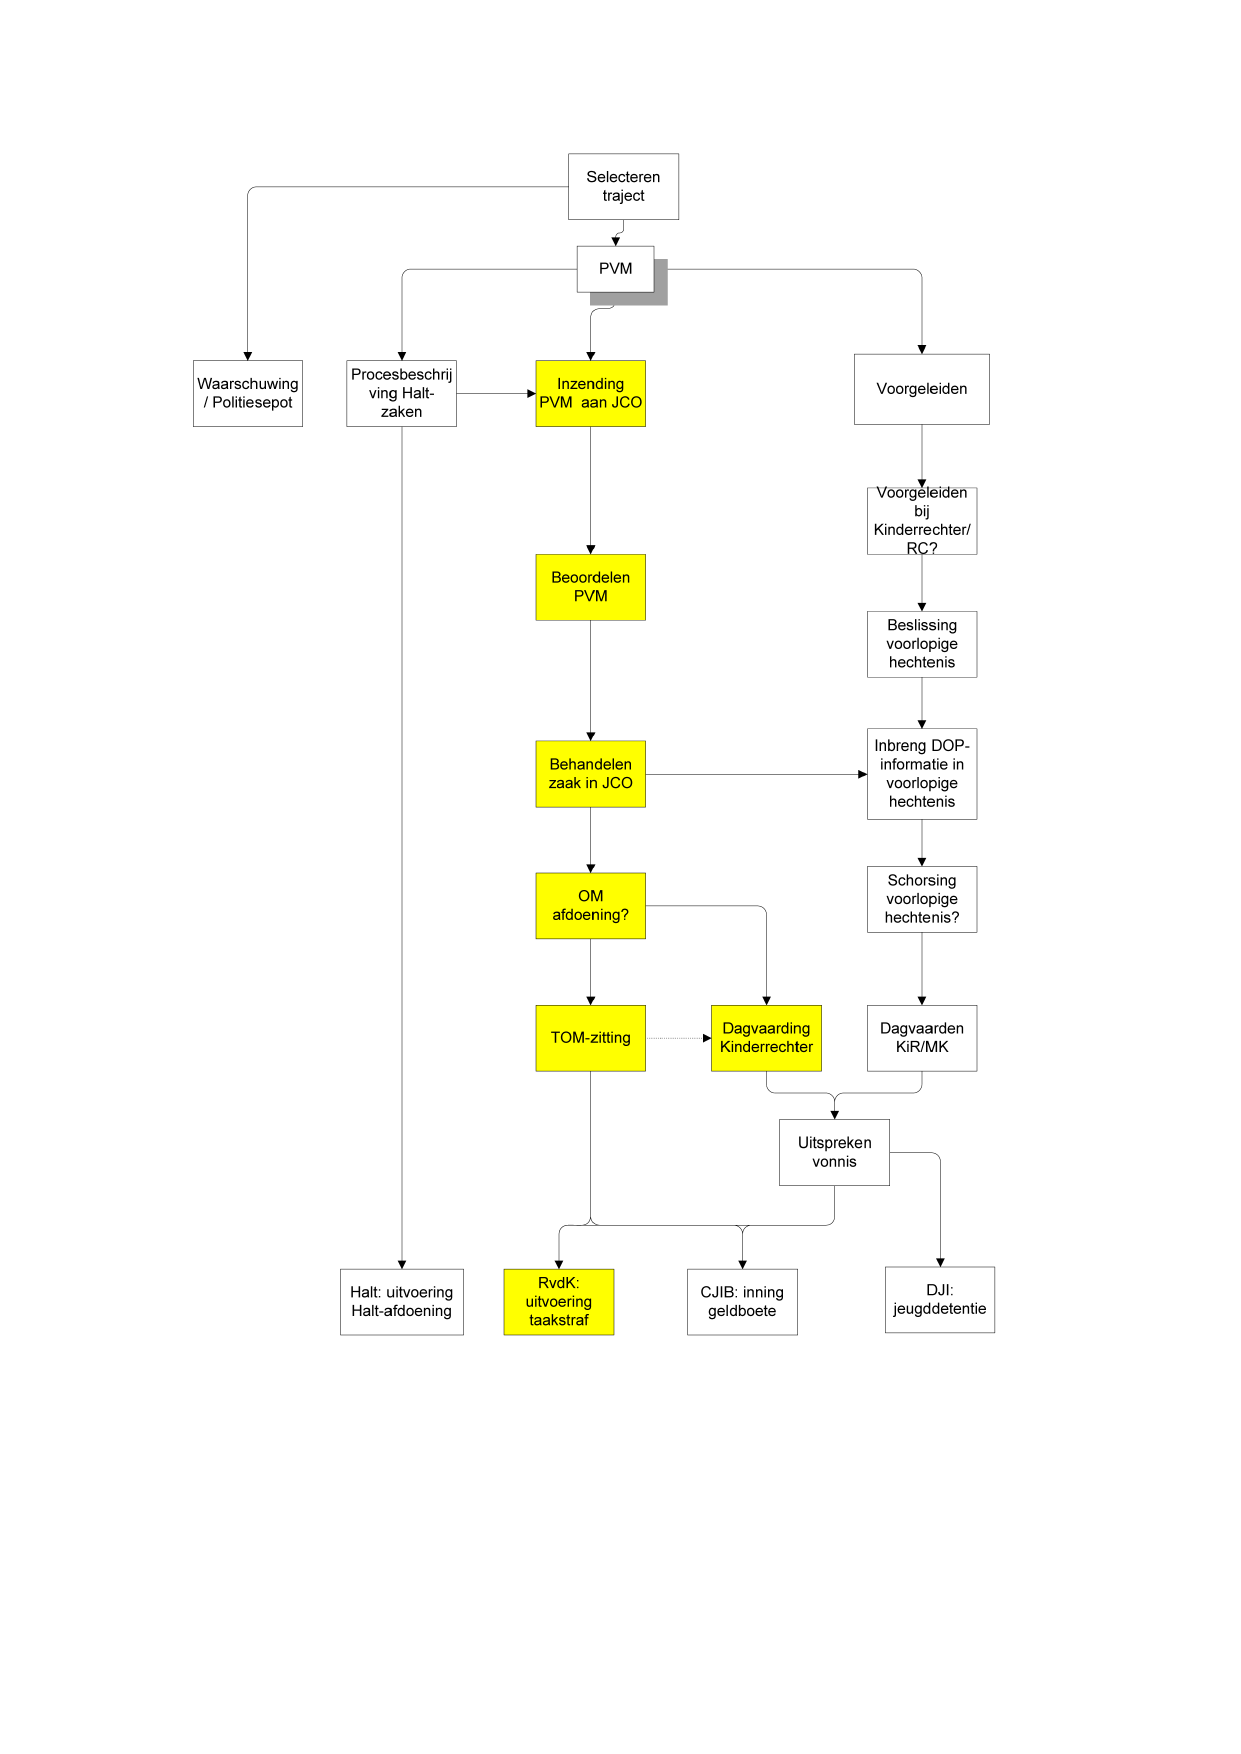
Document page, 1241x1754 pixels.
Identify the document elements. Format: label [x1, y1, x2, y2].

picture [187, 150, 999, 1340]
